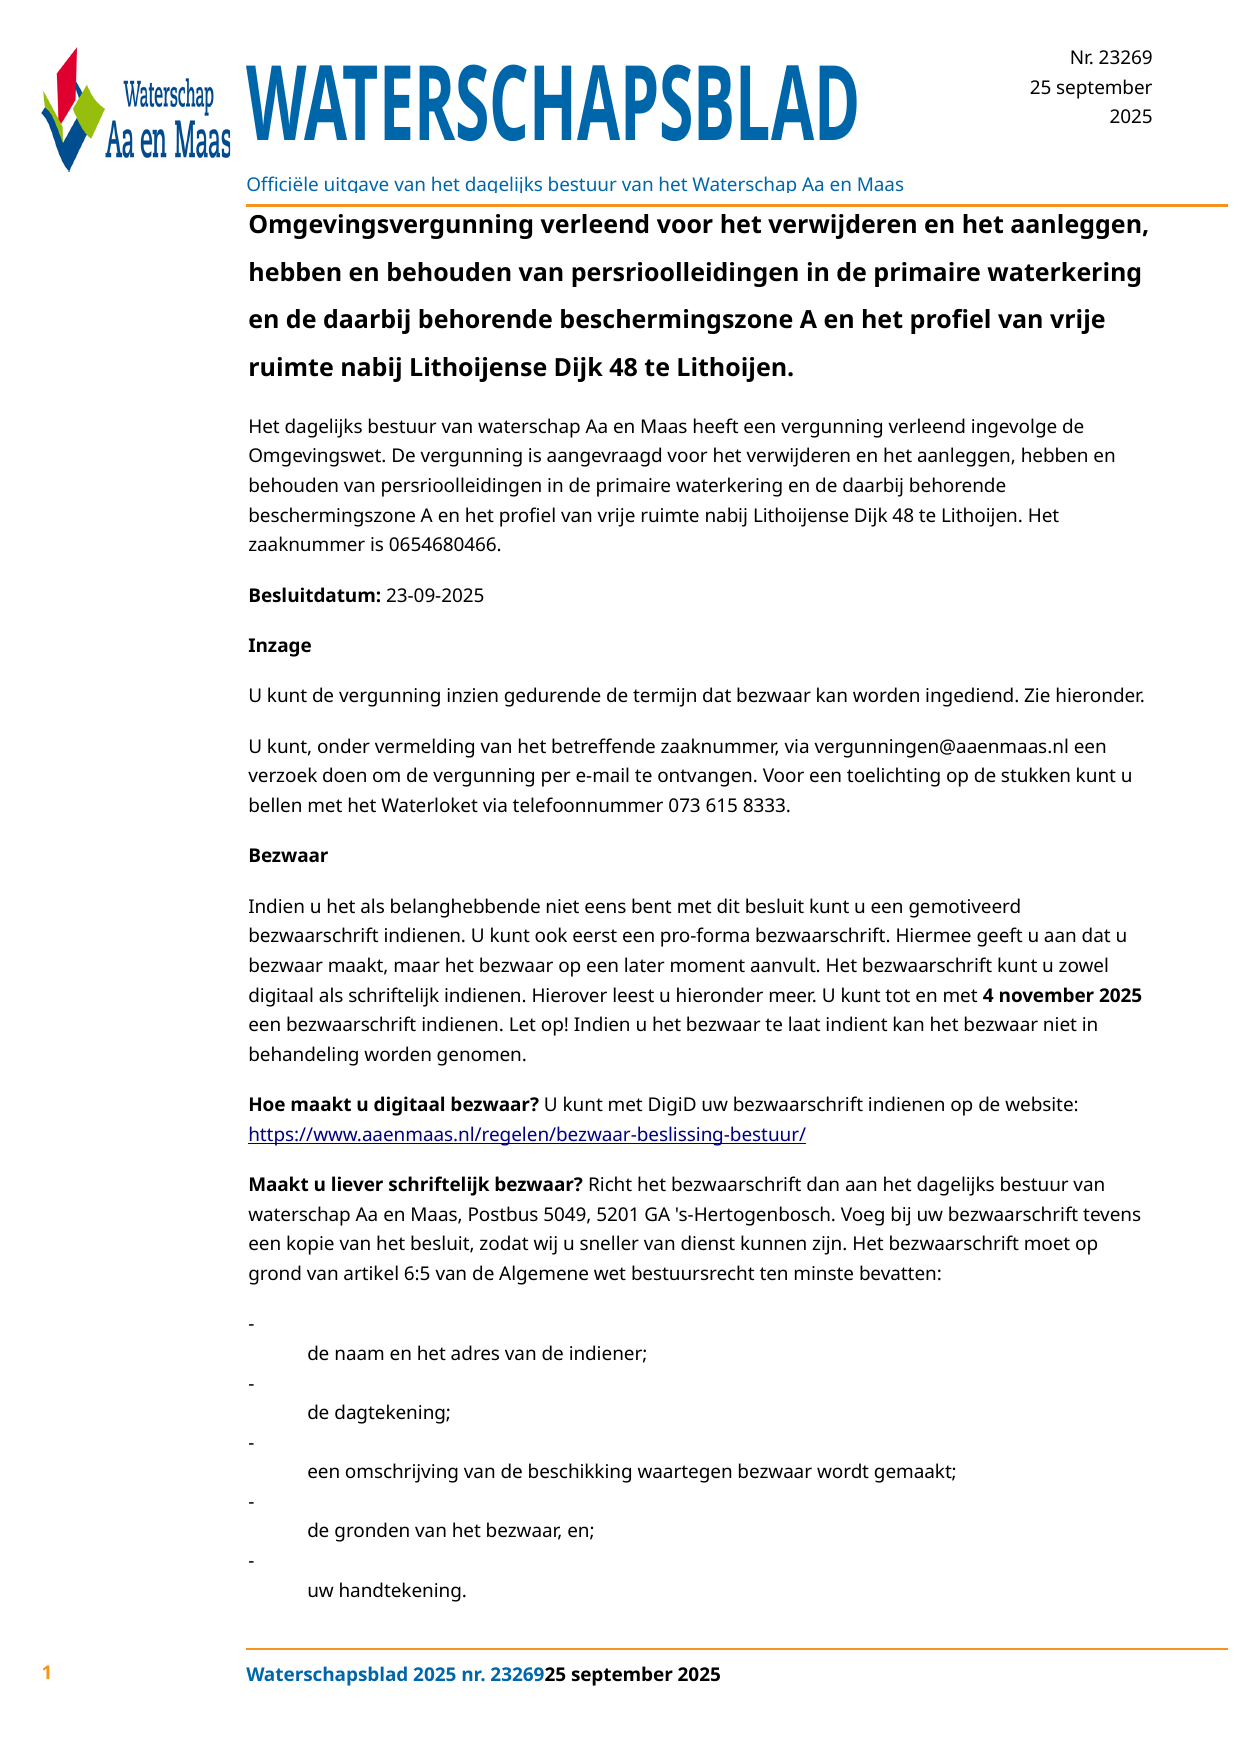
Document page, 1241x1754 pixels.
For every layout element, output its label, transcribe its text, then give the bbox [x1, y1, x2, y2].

list de dagtekening; [248, 1399, 1152, 1425]
text Inzage [248, 632, 1152, 658]
text Maakt u liever schriftelijk bezwaar? Richt het bezwaarschrift dan aan het dagelijks bestuur van waterschap Aa en Maas, Postbus 5049, 5201 GA 's-Hertogenbosch. Voeg bij uw bezwaarschrift tevens een kopie van het besluit, zodat wij u sneller van dienst kunnen zijn. Het bezwaarschrift moet op grond van artikel 6:5 van de Algemene wet bestuursrecht ten minste bevatten: [248, 1171, 1152, 1286]
text Indien u het als belanghebbende niet eens bent met dit besluit kunt u een gemotiveerd bezwaarschrift indienen. U kunt ook eerst een pro-forma bezwaarschrift. Hiermee geeft u aan dat u bezwaar maakt, maar het bezwaar op een later moment aanvult. Het bezwaarschrift kunt u zowel digitaal als schriftelijk indienen. Hierover leest u hieronder meer. U kunt tot en met 4 november 2025 een bezwaarschrift indienen. Let op! Indien u het bezwaar te laat indient kan het bezwaar niet in behandeling worden genomen. [248, 893, 1152, 1067]
text U kunt, onder vermelding van het betreffende zaaknummer, via vergunningen@aaenmaas.nl een verzoek doen om de vergunning per e-mail te ontvangen. Voor een toelichting op de stukken kunt u bellen met het Waterloket via telefoonnummer 073 615 8333. [248, 733, 1152, 818]
list een omschrijving van de beschikking waartegen bezwaar wordt gemaakt; [248, 1458, 1152, 1484]
list de naam en het adres van de indiener; [248, 1340, 1152, 1366]
list de gronden van het bezwaar, en; [248, 1518, 1152, 1543]
text Het dagelijks bestuur van waterschap Aa en Maas heeft een vergunning verleend ingevolge de Omgevingswet. De vergunning is aangevraagd voor het verwijderen en het aanleggen, hebben en behouden van persrioolleidingen in de primaire waterkering en de daarbij behorende beschermingszone A en het profiel van vrije ruimte nabij Lithoijense Dijk 48 te Lithoijen. Het zaaknummer is 0654680466. [248, 413, 1152, 557]
list uw handtekening. [248, 1577, 1152, 1603]
text Bezwaar [248, 843, 1152, 868]
text U kunt de vergunning inzien gedurende de termijn dat bezwaar kan worden ingediend. Zie hieronder. [248, 683, 1152, 708]
text Besluitdatum: 23-09-2025 [248, 582, 1152, 608]
text Hoe maakt u digitaal bezwaar? U kunt met DigiD uw bezwaarschrift indienen op de website: https://www.aaenmaas.nl/regelen/bezwaar-beslissing-bestuur/ [248, 1091, 1152, 1147]
picture [41, 47, 231, 172]
text Omgevingsvergunning verleend voor het verwijderen en het aanleggen, hebben en behouden van persrioolleidingen in de primaire waterkering en de daarbij behorende beschermingszone A en het profiel van vrije ruimte nabij Lithoijense Dijk 48 te Lithoijen. [248, 207, 1152, 384]
